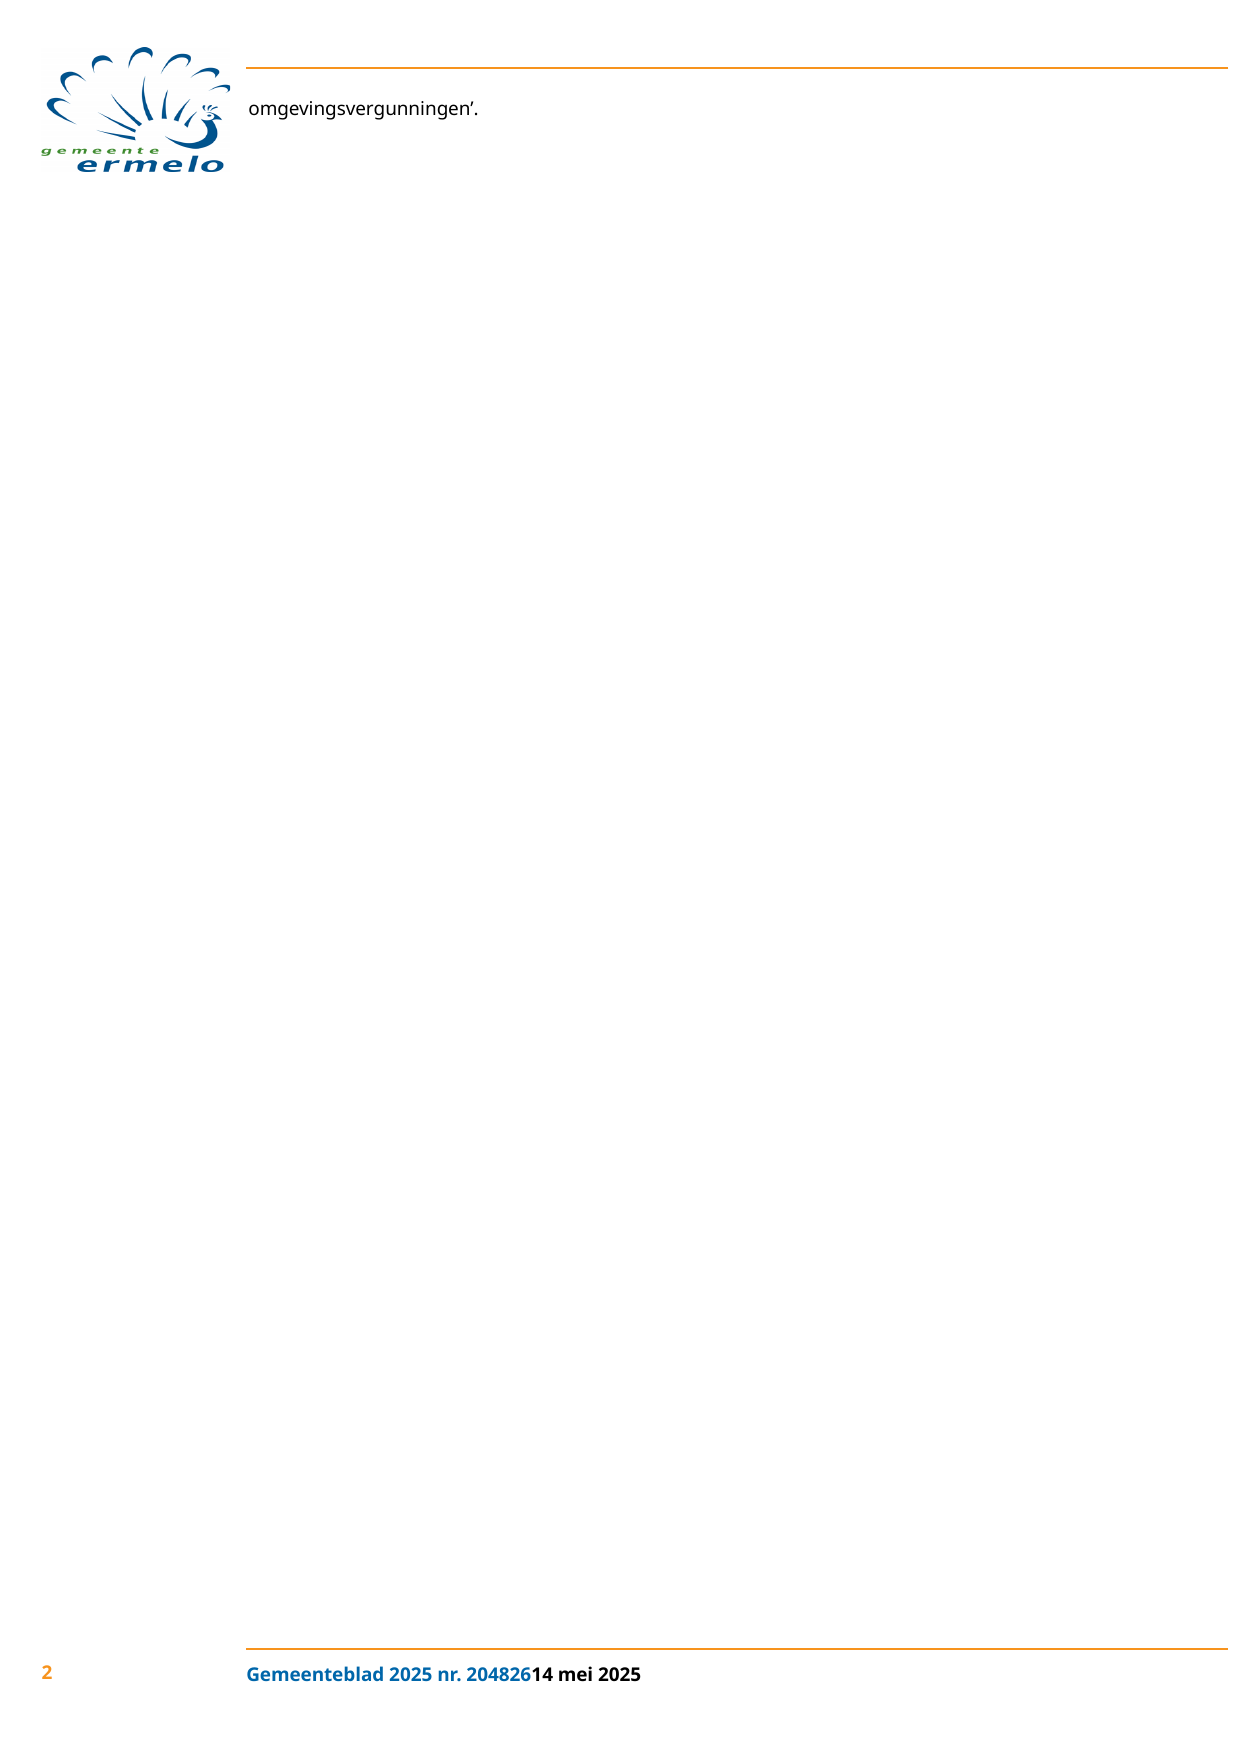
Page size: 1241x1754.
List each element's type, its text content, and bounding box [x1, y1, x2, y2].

picture [41, 47, 231, 172]
text omgevingsvergunningen’. [248, 95, 1152, 121]
